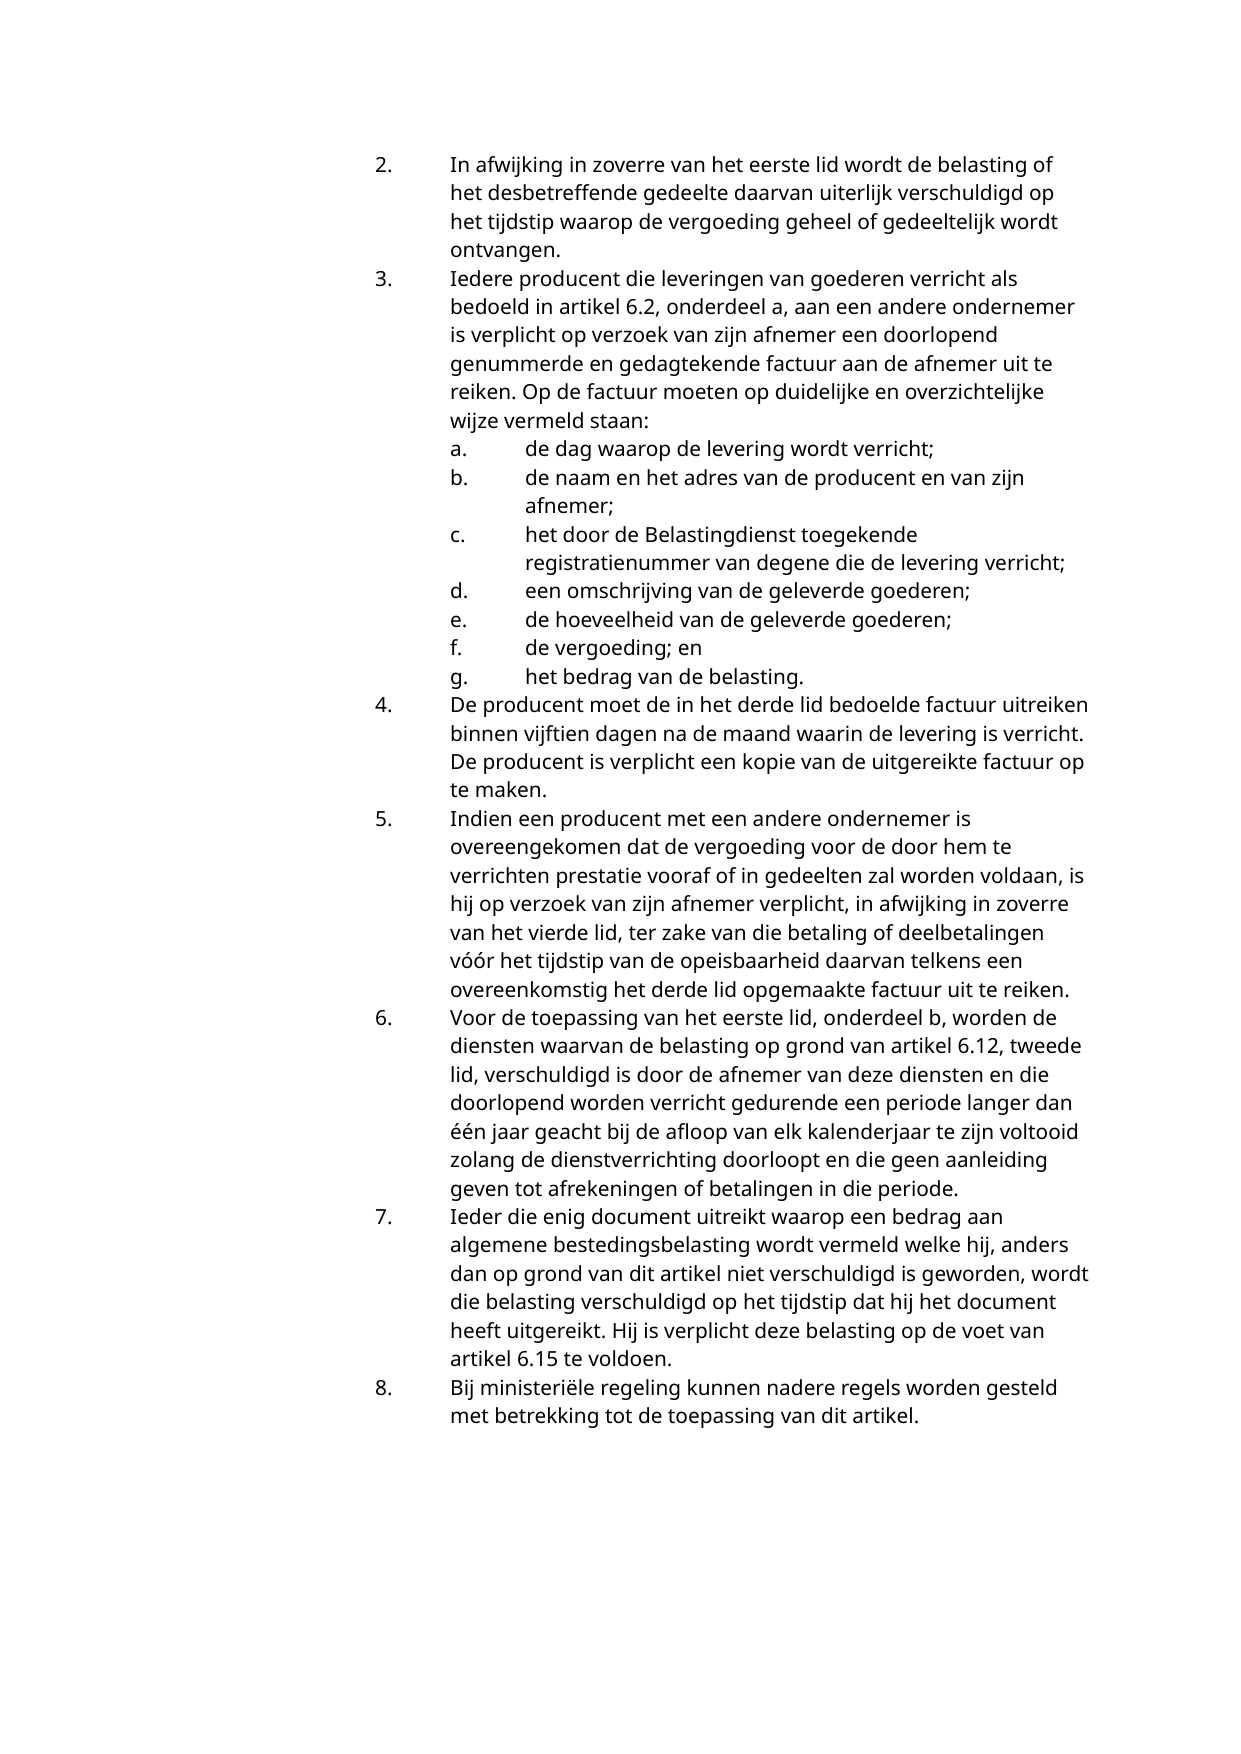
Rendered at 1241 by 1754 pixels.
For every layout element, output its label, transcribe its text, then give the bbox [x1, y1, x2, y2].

list Voor de toepassing van het eerste lid, onderdeel b, worden de diensten waarvan de belasting op grond van artikel 6.12, tweede lid, verschuldigd is door de afnemer van deze diensten en die doorlopend worden verricht gedurende een periode langer dan één jaar geacht bij de afloop van elk kalenderjaar te zijn voltooid zolang de dienstverrichting doorloopt en die geen aanleiding geven tot afrekeningen of betalingen in die periode. [375, 1003, 1090, 1202]
list het bedrag van de belasting. [450, 662, 1090, 690]
list de dag waarop de levering wordt verricht; [450, 434, 1090, 463]
list Bij ministeriële regeling kunnen nadere regels worden gesteld met betrekking tot de toepassing van dit artikel. [375, 1373, 1090, 1430]
list het door de Belastingdienst toegekende registratienummer van degene die de levering verricht; [450, 520, 1090, 577]
list In afwijking in zoverre van het eerste lid wordt de belasting of het desbetreffende gedeelte daarvan uiterlijk verschuldigd op het tijdstip waarop de vergoeding geheel of gedeeltelijk wordt ontvangen. [375, 150, 1090, 264]
list de hoeveelheid van de geleverde goederen; [450, 605, 1090, 633]
list Iedere producent die leveringen van goederen verricht als bedoeld in artikel 6.2, onderdeel a, aan een andere ondernemer is verplicht op verzoek van zijn afnemer een doorlopend genummerde en gedagtekende factuur aan de afnemer uit te reiken. Op de factuur moeten op duidelijke en overzichtelijke wijze vermeld staan: [375, 264, 1090, 434]
list Indien een producent met een andere ondernemer is overeengekomen dat de vergoeding voor de door hem te verrichten prestatie vooraf of in gedeelten zal worden voldaan, is hij op verzoek van zijn afnemer verplicht, in afwijking in zoverre van het vierde lid, ter zake van die betaling of deelbetalingen vóór het tijdstip van de opeisbaarheid daarvan telkens een overeenkomstig het derde lid opgemaakte factuur uit te reiken. [375, 804, 1090, 1003]
list de naam en het adres van de producent en van zijn afnemer; [450, 463, 1090, 520]
list een omschrijving van de geleverde goederen; [450, 577, 1090, 605]
list Ieder die enig document uitreikt waarop een bedrag aan algemene bestedingsbelasting wordt vermeld welke hij, anders dan op grond van dit artikel niet verschuldigd is geworden, wordt die belasting verschuldigd op het tijdstip dat hij het document heeft uitgereikt. Hij is verplicht deze belasting op de voet van artikel 6.15 te voldoen. [375, 1202, 1090, 1373]
list de vergoeding; en [450, 633, 1090, 662]
list De producent moet de in het derde lid bedoelde factuur uitreiken binnen vijftien dagen na de maand waarin de levering is verricht. De producent is verplicht een kopie van de uitgereikte factuur op te maken. [375, 690, 1090, 804]
